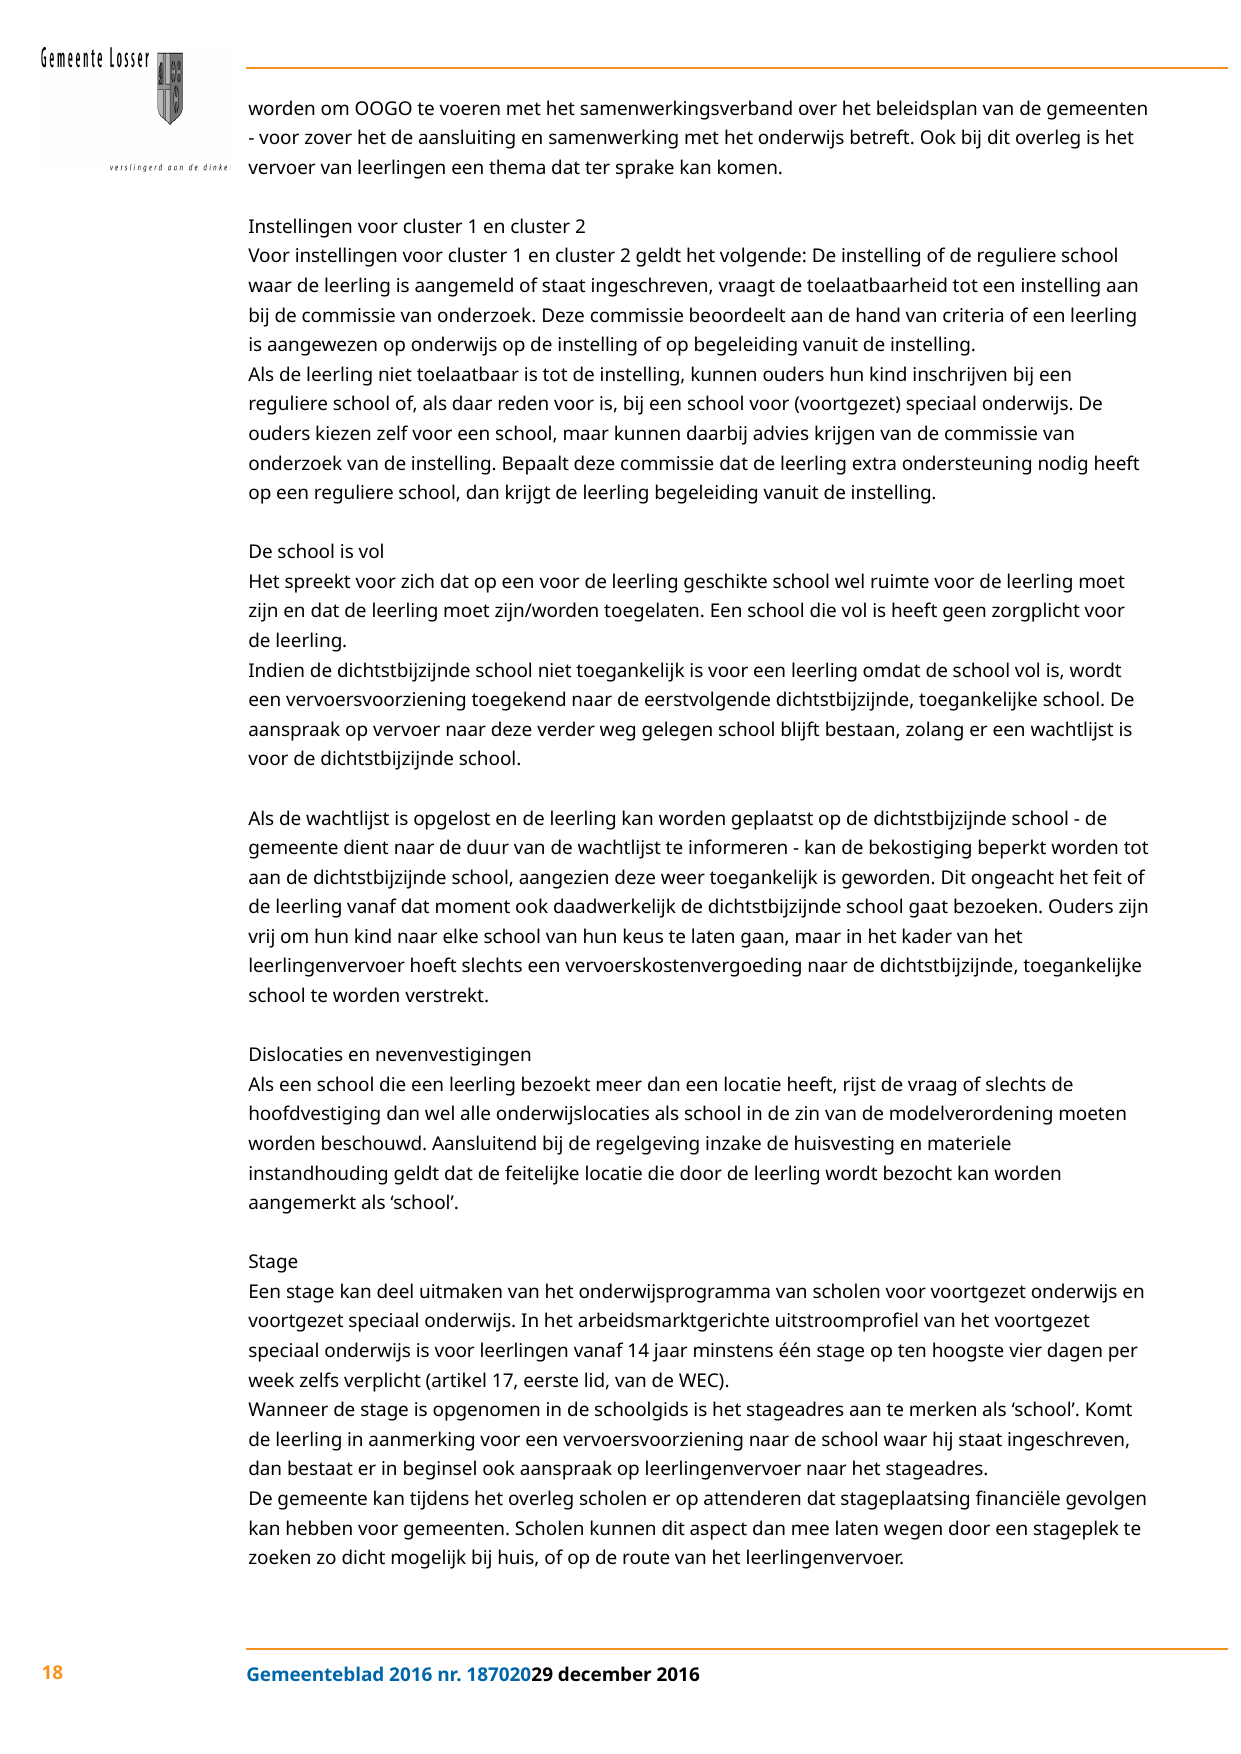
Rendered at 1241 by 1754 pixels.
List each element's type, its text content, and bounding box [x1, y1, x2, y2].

text De school is vol [248, 538, 1152, 564]
text Een stage kan deel uitmaken van het onderwijsprogramma van scholen voor voortgezet onderwijs en voortgezet speciaal onderwijs. In het arbeidsmarktgerichte uitstroomprofiel van het voortgezet speciaal onderwijs is voor leerlingen vanaf 14 jaar minstens één stage op ten hoogste vier dagen per week zelfs verplicht (artikel 17, eerste lid, van de WEC). [248, 1278, 1152, 1393]
text Het spreekt voor zich dat op een voor de leerling geschikte school wel ruimte voor de leerling moet zijn en dat de leerling moet zijn/worden toegelaten. Een school die vol is heeft geen zorgplicht voor de leerling. [248, 568, 1152, 653]
text Als de leerling niet toelaatbaar is tot de instelling, kunnen ouders hun kind inschrijven bij een reguliere school of, als daar reden voor is, bij een school voor (voortgezet) speciaal onderwijs. De ouders kiezen zelf voor een school, maar kunnen daarbij advies krijgen van de commissie van onderzoek van de instelling. Bepaalt deze commissie dat de leerling extra ondersteuning nodig heeft op een reguliere school, dan krijgt de leerling begeleiding vanuit de instelling. [248, 361, 1152, 505]
text Als een school die een leerling bezoekt meer dan een locatie heeft, rijst de vraag of slechts de hoofdvestiging dan wel alle onderwijslocaties als school in de zin van de modelverordening moeten worden beschouwd. Aansluitend bij de regelgeving inzake de huisvesting en materiele instandhouding geldt dat de feitelijke locatie die door de leerling wordt bezocht kan worden aangemerkt als ‘school’. [248, 1071, 1152, 1215]
text Voor instellingen voor cluster 1 en cluster 2 geldt het volgende: De instelling of de reguliere school waar de leerling is aangemeld of staat ingeschreven, vraagt de toelaatbaarheid tot een instelling aan bij de commissie van onderzoek. Deze commissie beoordeelt aan de hand van criteria of een leerling is aangewezen op onderwijs op de instelling of op begeleiding vanuit de instelling. [248, 243, 1152, 357]
text Stage [248, 1248, 1152, 1274]
text De gemeente kan tijdens het overleg scholen er op attenderen dat stageplaatsing financiële gevolgen kan hebben voor gemeenten. Scholen kunnen dit aspect dan mee laten wegen door een stageplek te zoeken zo dicht mogelijk bij huis, of op de route van het leerlingenvervoer. [248, 1485, 1152, 1570]
text worden om OOGO te voeren met het samenwerkingsverband over het beleidsplan van de gemeenten - voor zover het de aansluiting en samenwerking met het onderwijs betreft. Ook bij dit overleg is het vervoer van leerlingen een thema dat ter sprake kan komen. [248, 95, 1152, 180]
text Indien de dichtstbijzijnde school niet toegankelijk is voor een leerling omdat de school vol is, wordt een vervoersvoorziening toegekend naar de eerstvolgende dichtstbijzijnde, toegankelijke school. De aanspraak op vervoer naar deze verder weg gelegen school blijft bestaan, zolang er een wachtlijst is voor de dichtstbijzijnde school. [248, 657, 1152, 771]
text Als de wachtlijst is opgelost en de leerling kan worden geplaatst op de dichtstbijzijnde school - de gemeente dient naar de duur van de wachtlijst te informeren - kan de bekostiging beperkt worden tot aan de dichtstbijzijnde school, aangezien deze weer toegankelijk is geworden. Dit ongeacht het feit of de leerling vanaf dat moment ook daadwerkelijk de dichtstbijzijnde school gaat bezoeken. Ouders zijn vrij om hun kind naar elke school van hun keus te laten gaan, maar in het kader van het leerlingenvervoer hoeft slechts een vervoerskostenvergoeding naar de dichtstbijzijnde, toegankelijke school te worden verstrekt. [248, 805, 1152, 1008]
text Instellingen voor cluster 1 en cluster 2 [248, 213, 1152, 239]
picture [41, 47, 231, 172]
text Dislocaties en nevenvestigingen [248, 1041, 1152, 1067]
text Wanneer de stage is opgenomen in de schoolgids is het stageadres aan te merken als ‘school’. Komt de leerling in aanmerking voor een vervoersvoorziening naar de school waar hij staat ingeschreven, dan bestaat er in beginsel ook aanspraak op leerlingenvervoer naar het stageadres. [248, 1396, 1152, 1481]
